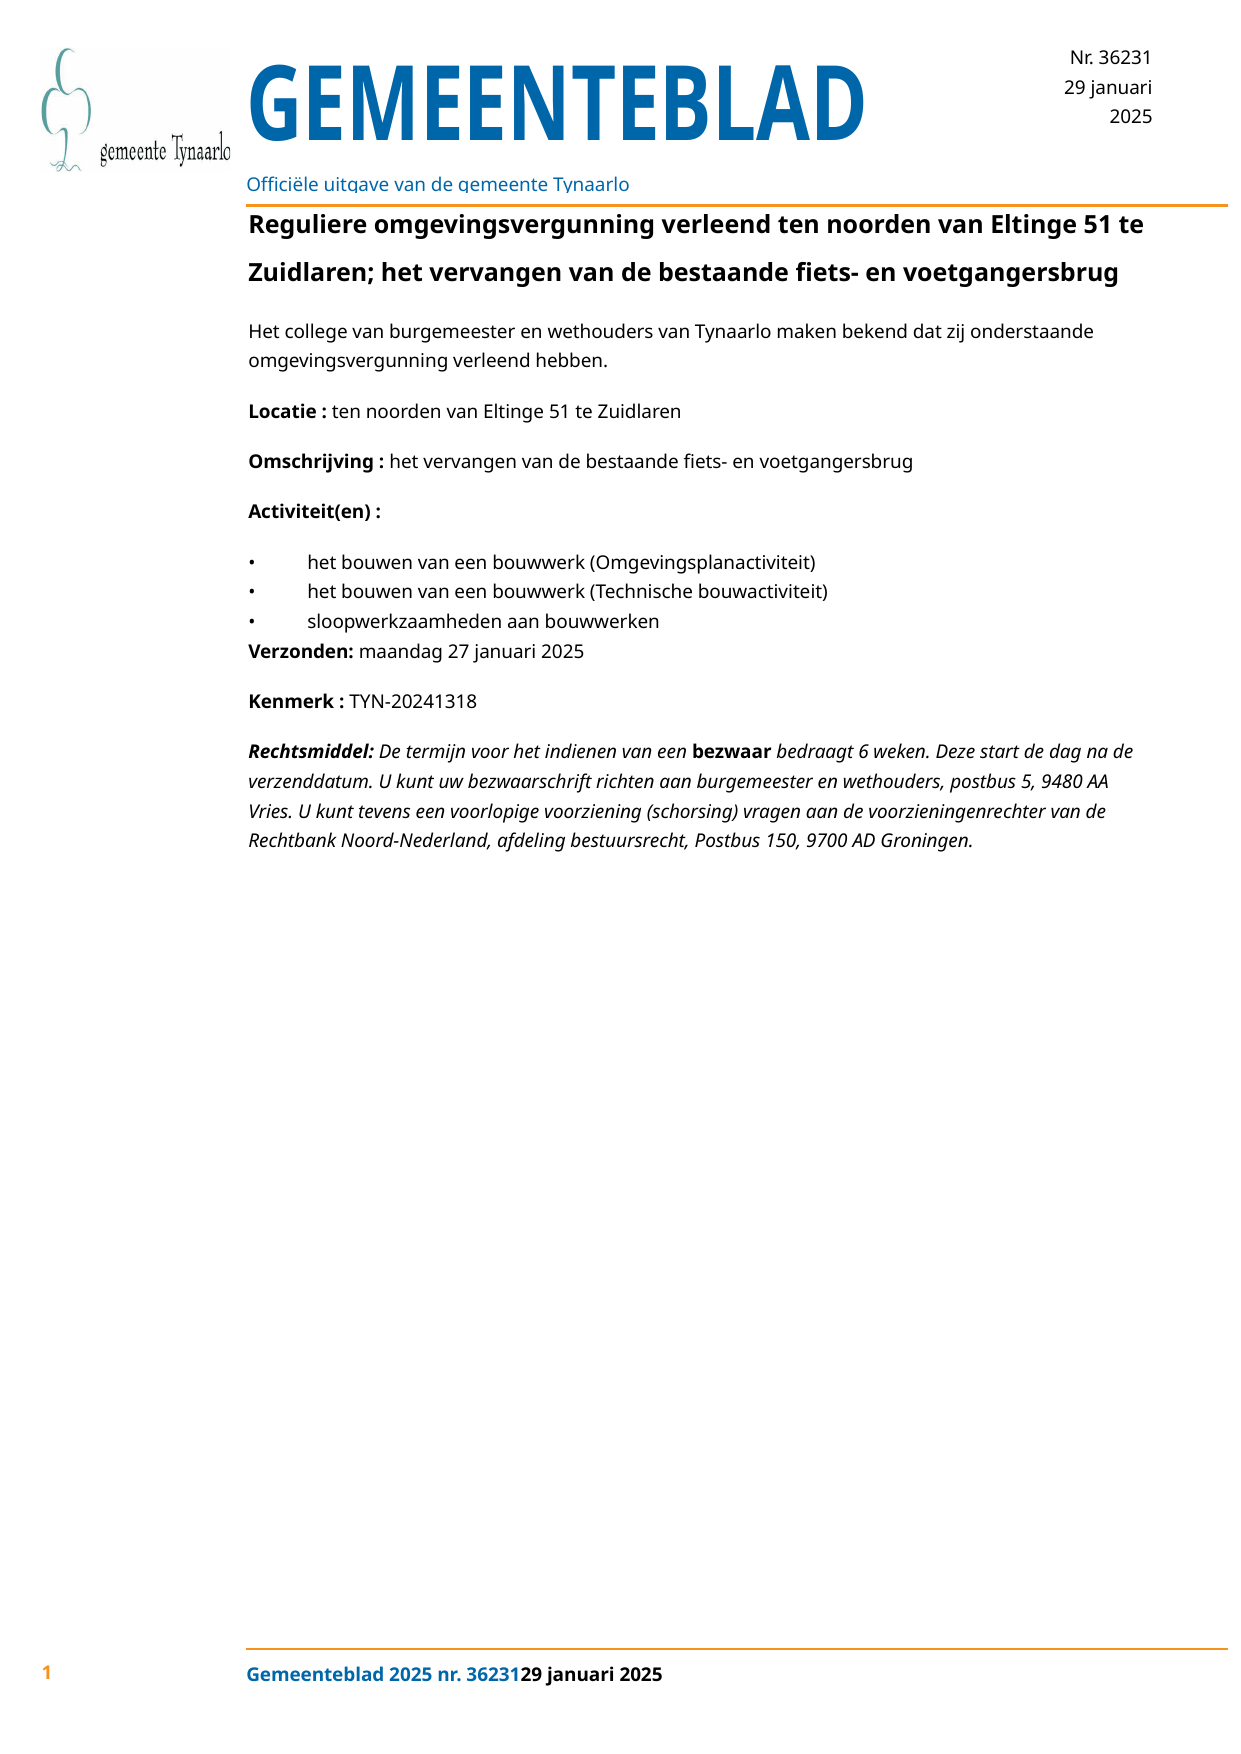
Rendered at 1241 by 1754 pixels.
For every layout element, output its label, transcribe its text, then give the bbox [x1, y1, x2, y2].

list het bouwen van een bouwwerk (Omgevingsplanactiviteit) [248, 549, 1152, 575]
list het bouwen van een bouwwerk (Technische bouwactiviteit) [248, 579, 1152, 604]
text Het college van burgemeester en wethouders van Tynaarlo maken bekend dat zij onderstaande omgevingsvergunning verleend hebben. [248, 318, 1152, 373]
text Verzonden: maandag 27 januari 2025 [248, 638, 1152, 664]
picture [41, 47, 231, 172]
text Activiteit(en) : [248, 499, 1152, 524]
text Rechtsmiddel: De termijn voor het indienen van een bezwaar bedraagt 6 weken. Deze start de dag na de verzenddatum. U kunt uw bezwaarschrift richten aan burgemeester en wethouders, postbus 5, 9480 AA Vries. U kunt tevens een voorlopige voorziening (schorsing) vragen aan de voorzieningenrechter van de Rechtbank Noord-Nederland, afdeling bestuursrecht, Postbus 150, 9700 AD Groningen. [248, 739, 1152, 853]
list sloopwerkzaamheden aan bouwwerken [248, 608, 1152, 634]
text Reguliere omgevingsvergunning verleend ten noorden van Eltinge 51 te Zuidlaren; het vervangen van de bestaande fiets- en voetgangersbrug [248, 207, 1152, 288]
text Kenmerk : TYN-20241318 [248, 688, 1152, 714]
text Locatie : ten noorden van Eltinge 51 te Zuidlaren [248, 398, 1152, 424]
text Omschrijving : het vervangen van de bestaande fiets- en voetgangersbrug [248, 448, 1152, 474]
